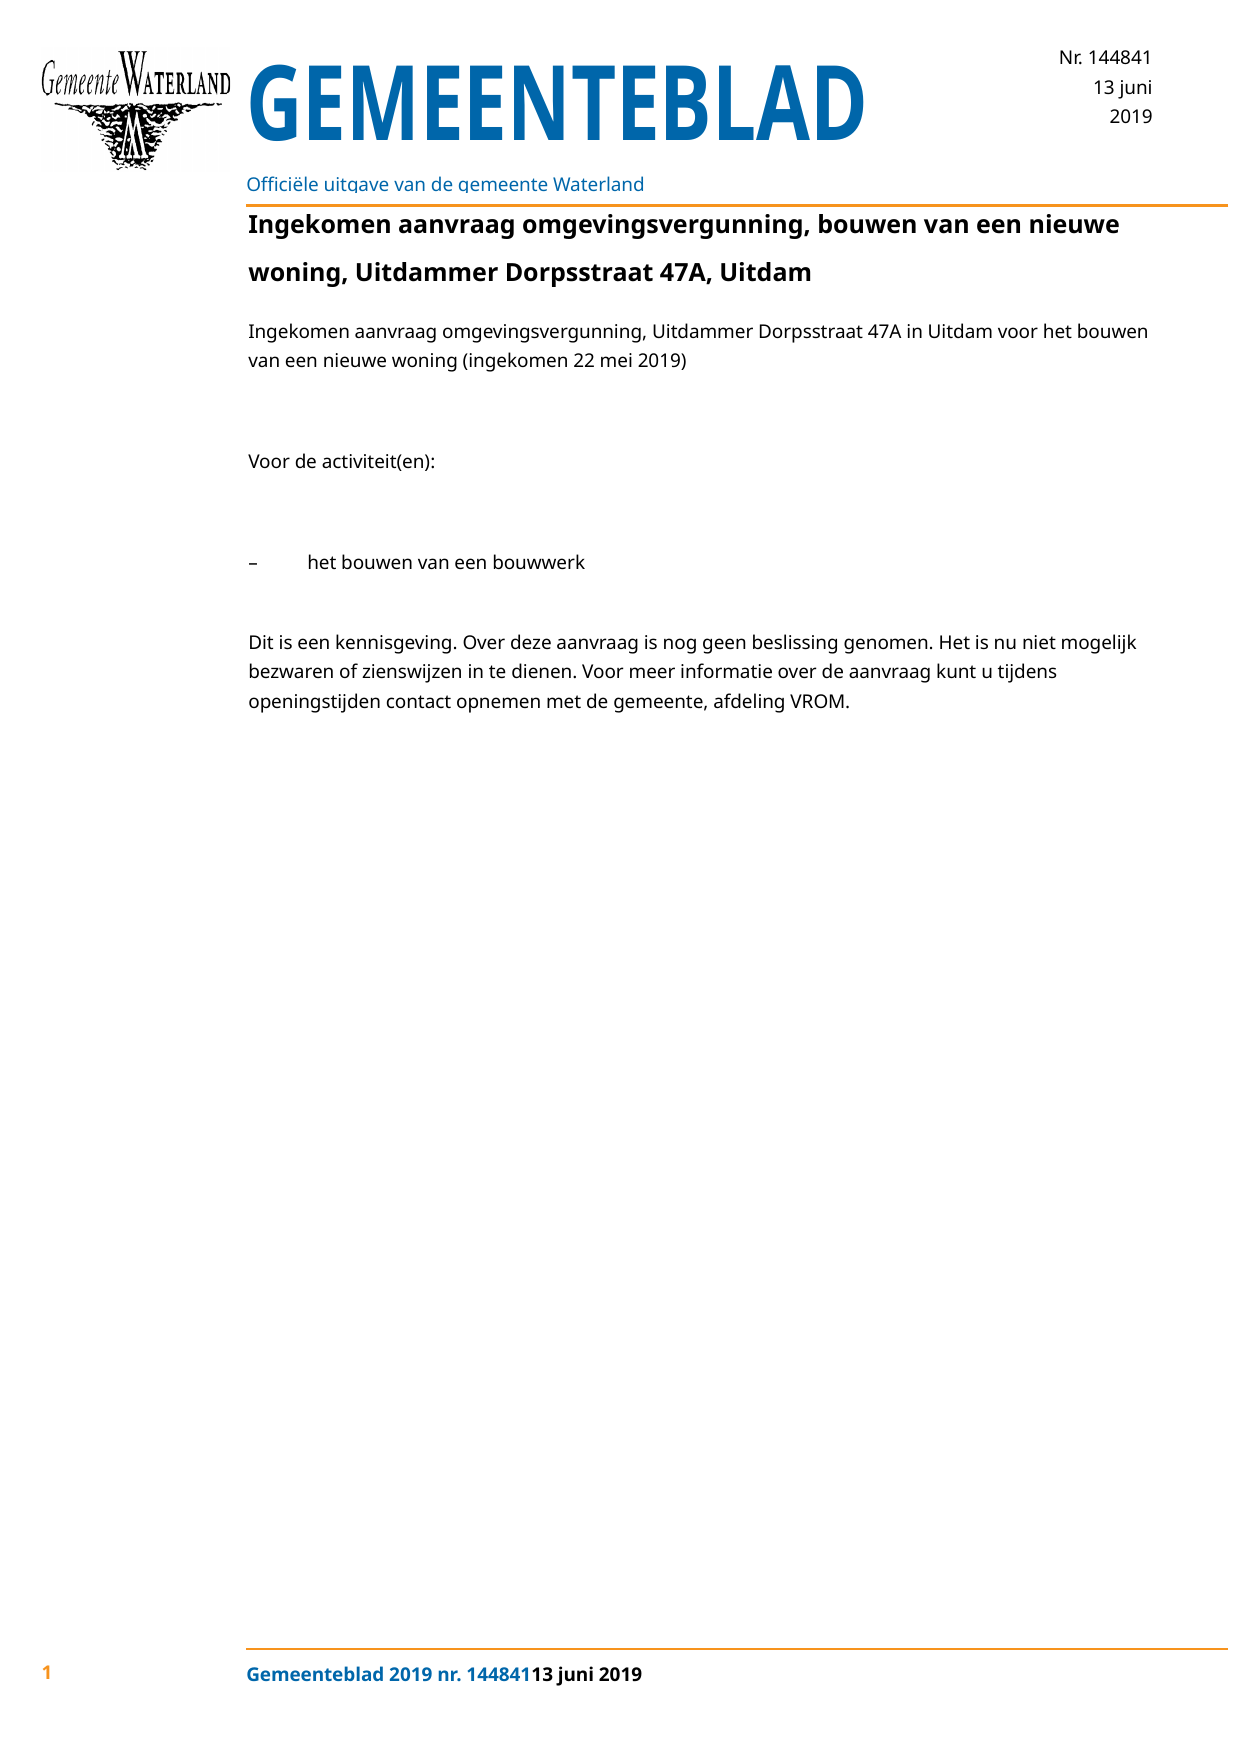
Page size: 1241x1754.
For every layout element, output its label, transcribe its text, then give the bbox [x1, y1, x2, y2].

text Ingekomen aanvraag omgevingsvergunning, bouwen van een nieuwe woning, Uitdammer Dorpsstraat 47A, Uitdam [248, 207, 1152, 288]
text Voor de activiteit(en): [248, 448, 1152, 474]
list het bouwen van een bouwwerk [248, 549, 1152, 575]
picture [41, 47, 231, 172]
text Ingekomen aanvraag omgevingsvergunning, Uitdammer Dorpsstraat 47A in Uitdam voor het bouwen van een nieuwe woning (ingekomen 22 mei 2019) [248, 318, 1152, 373]
text Dit is een kennisgeving. Over deze aanvraag is nog geen beslissing genomen. Het is nu niet mogelijk bezwaren of zienswijzen in te dienen. Voor meer informatie over de aanvraag kunt u tijdens openingstijden contact opnemen met de gemeente, afdeling VROM. [248, 629, 1152, 714]
